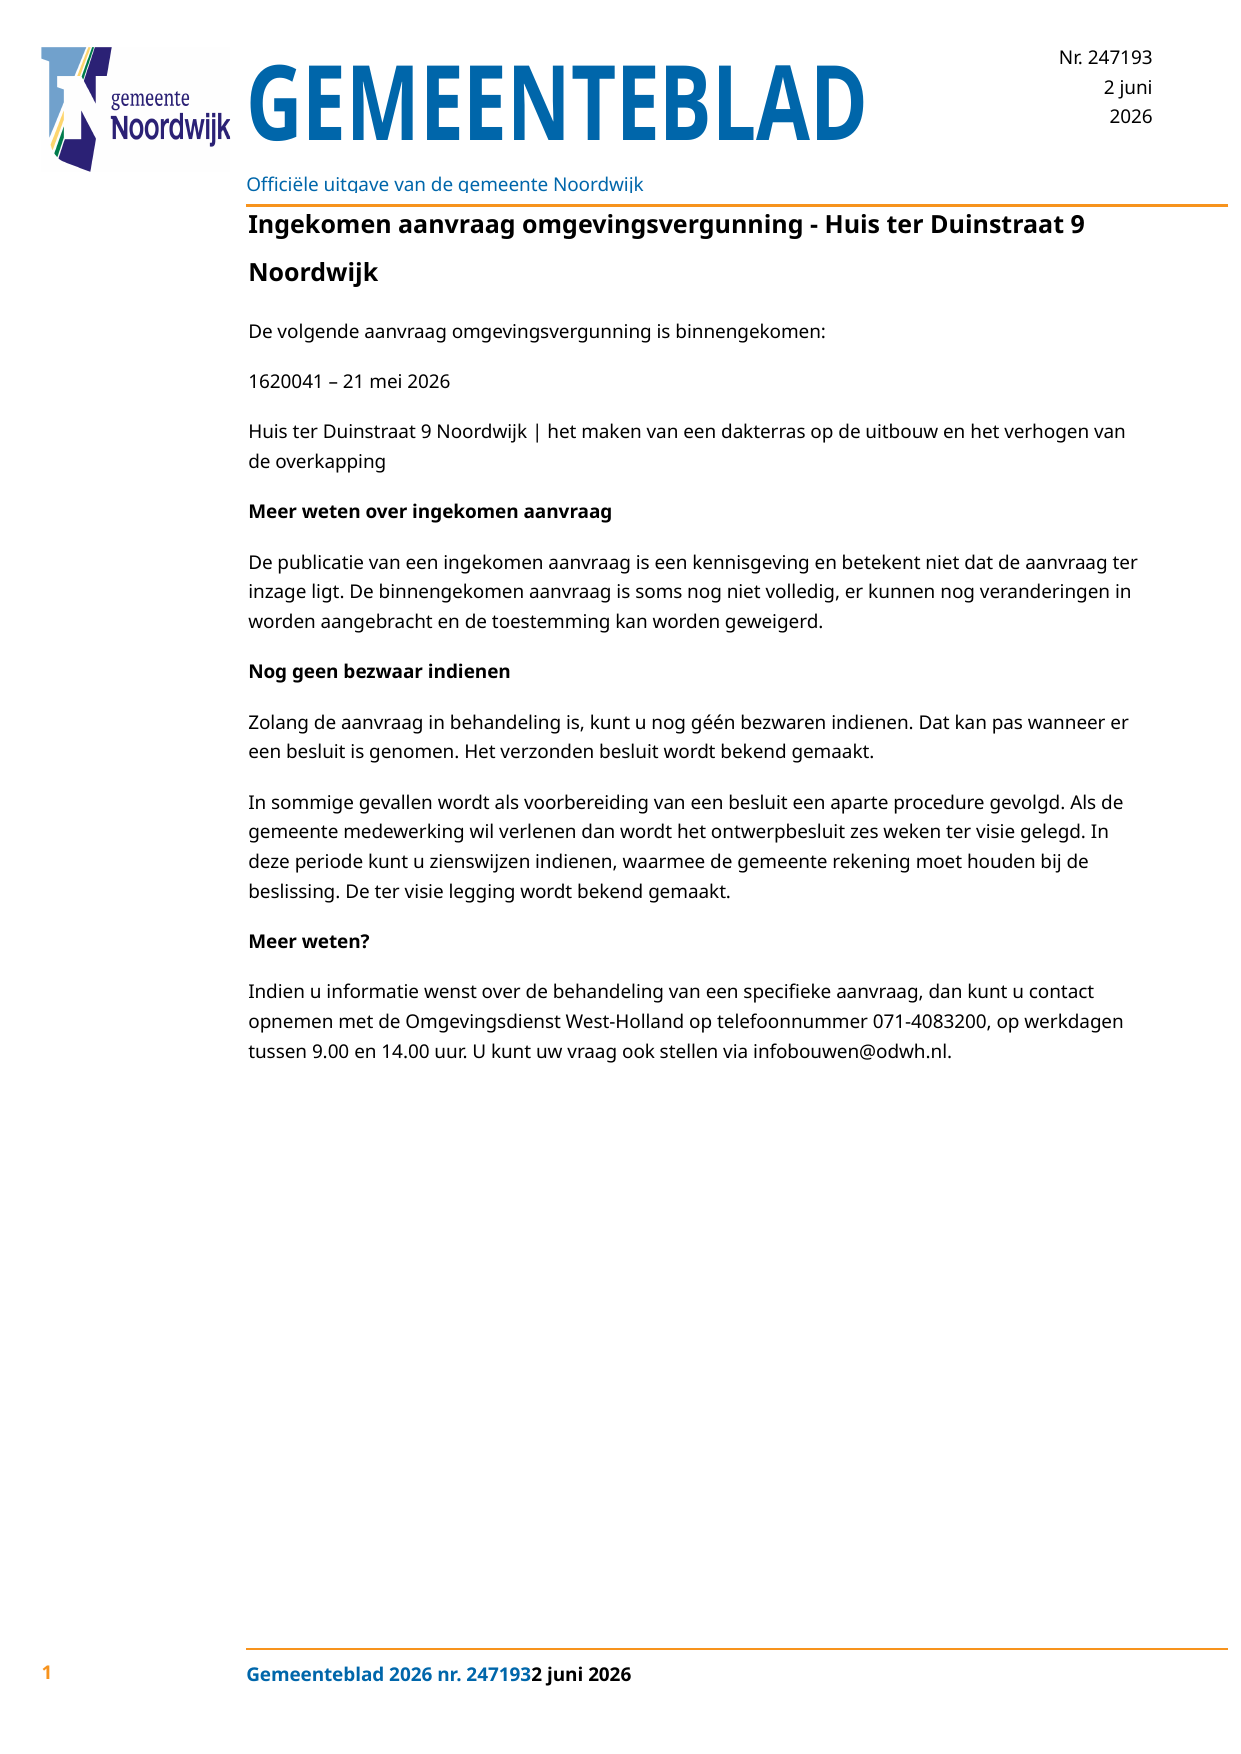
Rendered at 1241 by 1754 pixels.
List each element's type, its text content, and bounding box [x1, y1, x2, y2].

text Zolang de aanvraag in behandeling is, kunt u nog géén bezwaren indienen. Dat kan pas wanneer er een besluit is genomen. Het verzonden besluit wordt bekend gemaakt. [248, 709, 1152, 764]
text Meer weten? [248, 928, 1152, 954]
text Nog geen bezwaar indienen [248, 659, 1152, 684]
text De publicatie van een ingekomen aanvraag is een kennisgeving en betekent niet dat de aanvraag ter inzage ligt. De binnengekomen aanvraag is soms nog niet volledig, er kunnen nog veranderingen in worden aangebracht en de toestemming kan worden geweigerd. [248, 549, 1152, 634]
text De volgende aanvraag omgevingsvergunning is binnengekomen: [248, 318, 1152, 344]
text In sommige gevallen wordt als voorbereiding van een besluit een aparte procedure gevolgd. Als de gemeente medewerking wil verlenen dan wordt het ontwerpbesluit zes weken ter visie gelegd. In deze periode kunt u zienswijzen indienen, waarmee de gemeente rekening moet houden bij de beslissing. De ter visie legging wordt bekend gemaakt. [248, 789, 1152, 904]
text Huis ter Duinstraat 9 Noordwijk | het maken van een dakterras op de uitbouw en het verhogen van de overkapping [248, 419, 1152, 474]
text Meer weten over ingekomen aanvraag [248, 499, 1152, 524]
picture [41, 47, 231, 172]
text 1620041 – 21 mei 2026 [248, 368, 1152, 394]
text Indien u informatie wenst over de behandeling van een specifieke aanvraag, dan kunt u contact opnemen met de Omgevingsdienst West-Holland op telefoonnummer 071-4083200, op werkdagen tussen 9.00 en 14.00 uur. U kunt uw vraag ook stellen via infobouwen@odwh.nl. [248, 979, 1152, 1064]
text Ingekomen aanvraag omgevingsvergunning - Huis ter Duinstraat 9 Noordwijk [248, 207, 1152, 288]
